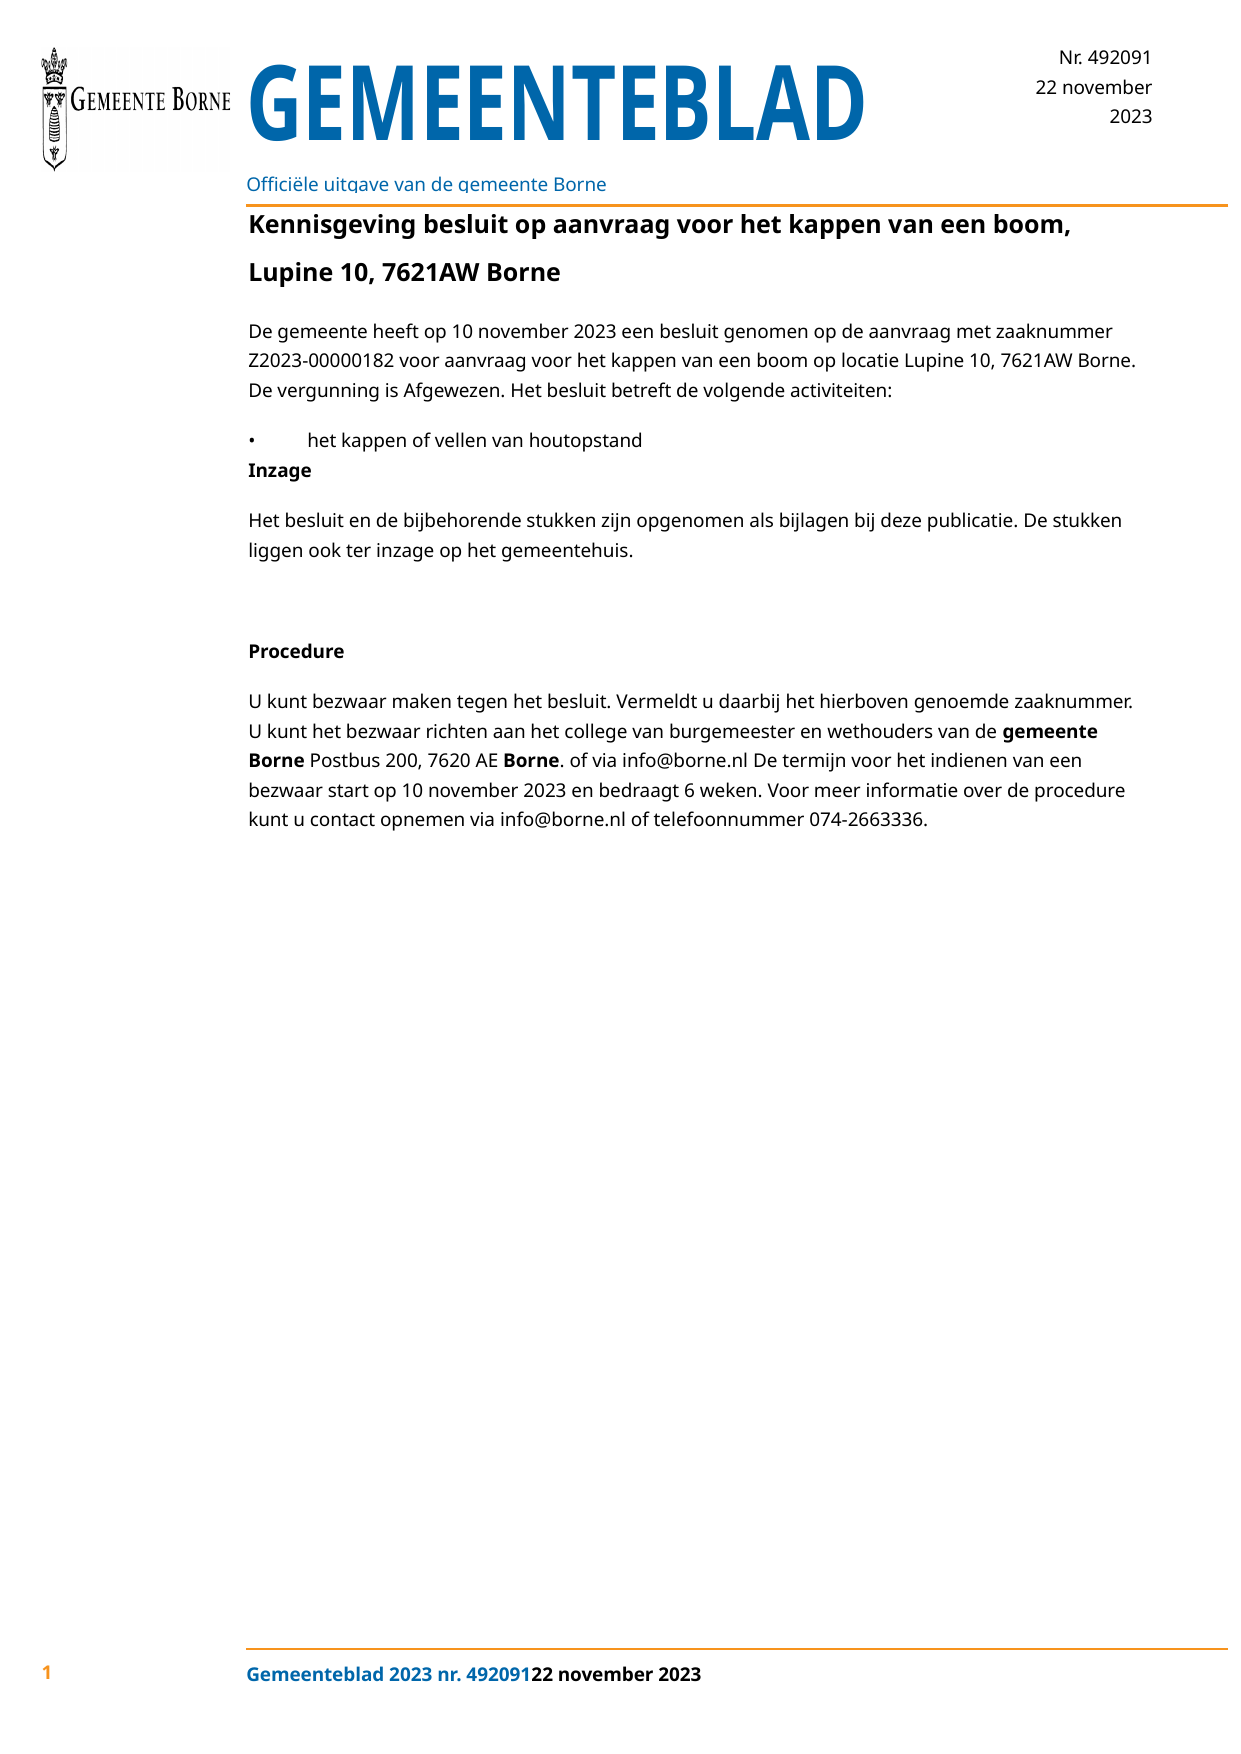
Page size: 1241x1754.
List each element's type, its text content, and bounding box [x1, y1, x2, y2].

text Procedure [248, 638, 1152, 664]
text Inzage [248, 457, 1152, 483]
picture [41, 47, 231, 172]
text De gemeente heeft op 10 november 2023 een besluit genomen op de aanvraag met zaaknummer Z2023-00000182 voor aanvraag voor het kappen van een boom op locatie Lupine 10, 7621AW Borne. De vergunning is Afgewezen. Het besluit betreft de volgende activiteiten: [248, 318, 1152, 403]
text Het besluit en de bijbehorende stukken zijn opgenomen als bijlagen bij deze publicatie. De stukken liggen ook ter inzage op het gemeentehuis. [248, 507, 1152, 563]
text U kunt bezwaar maken tegen het besluit. Vermeldt u daarbij het hierboven genoemde zaaknummer. U kunt het bezwaar richten aan het college van burgemeester en wethouders van de gemeente Borne Postbus 200, 7620 AE Borne. of via info@borne.nl De termijn voor het indienen van een bezwaar start op 10 november 2023 en bedraagt 6 weken. Voor meer informatie over de procedure kunt u contact opnemen via info@borne.nl of telefoonnummer 074-2663336. [248, 688, 1152, 832]
list het kappen of vellen van houtopstand [248, 427, 1152, 453]
text Kennisgeving besluit op aanvraag voor het kappen van een boom, Lupine 10, 7621AW Borne [248, 207, 1152, 288]
